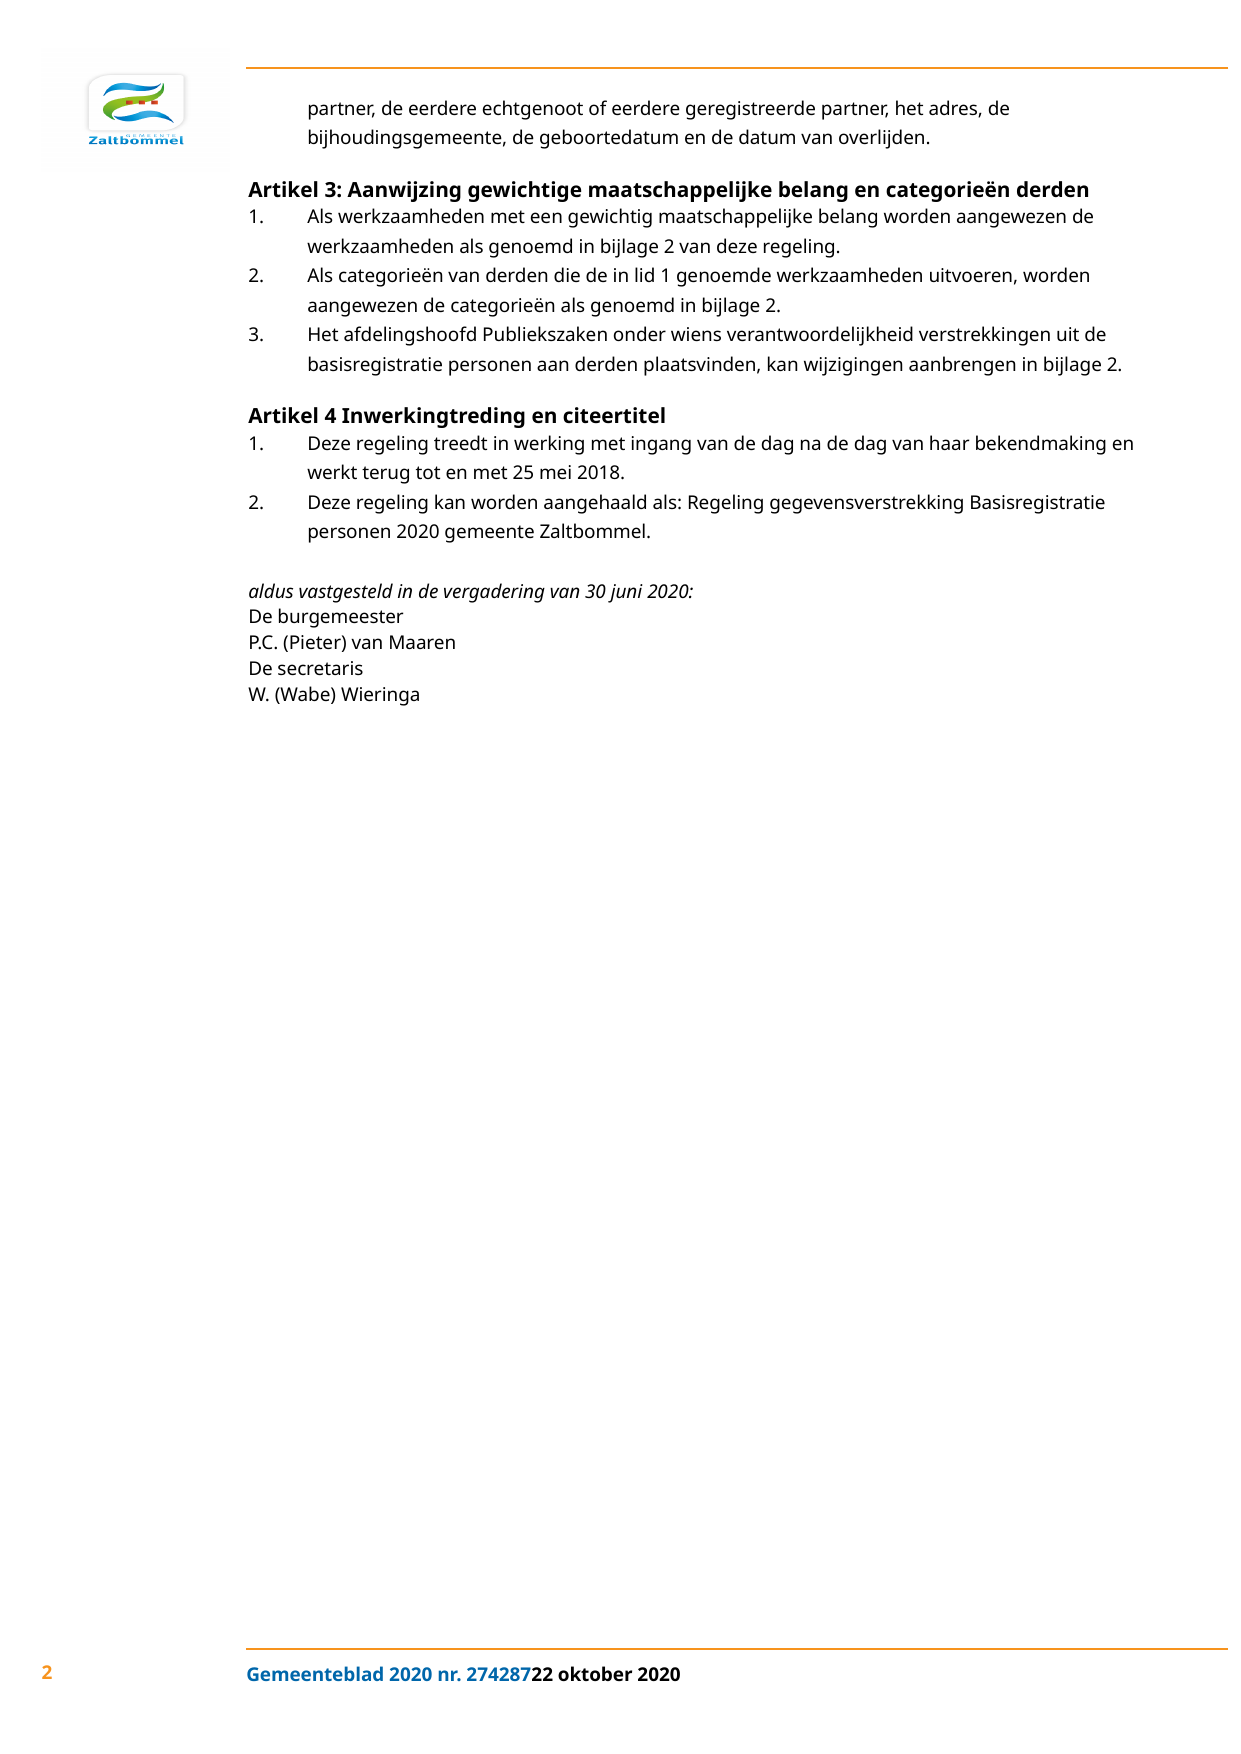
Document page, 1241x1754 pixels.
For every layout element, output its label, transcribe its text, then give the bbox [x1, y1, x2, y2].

text De burgemeester [248, 604, 1152, 629]
text Artikel 4 Inwerkingtreding en citeertitel [248, 402, 1152, 430]
list Als categorieën van derden die de in lid 1 genoemde werkzaamheden uitvoeren, worden aangewezen de categorieën als genoemd in bijlage 2. [248, 262, 1152, 318]
list Deze regeling kan worden aangehaald als: Regeling gegevensverstrekking Basisregistratie personen 2020 gemeente Zaltbommel. [248, 489, 1152, 544]
text De secretaris [248, 655, 1152, 681]
list Het afdelingshoofd Publiekszaken onder wiens verantwoordelijkheid verstrekkingen uit de basisregistratie personen aan derden plaatsvinden, kan wijzigingen aanbrengen in bijlage 2. [248, 322, 1152, 377]
text W. (Wabe) Wieringa [248, 681, 1152, 707]
text Artikel 3: Aanwijzing gewichtige maatschappelijke belang en categorieën derden [248, 175, 1152, 203]
list partner, de eerdere echtgenoot of eerdere geregistreerde partner, het adres, de bijhoudingsgemeente, de geboortedatum en de datum van overlijden. [248, 95, 1152, 150]
text aldus vastgesteld in de vergadering van 30 juni 2020: [248, 578, 1152, 604]
list Deze regeling treedt in werking met ingang van de dag na de dag van haar bekendmaking en werkt terug tot en met 25 mei 2018. [248, 430, 1152, 485]
picture [41, 47, 231, 172]
list Als werkzaamheden met een gewichtig maatschappelijke belang worden aangewezen de werkzaamheden als genoemd in bijlage 2 van deze regeling. [248, 203, 1152, 258]
text P.C. (Pieter) van Maaren [248, 629, 1152, 655]
